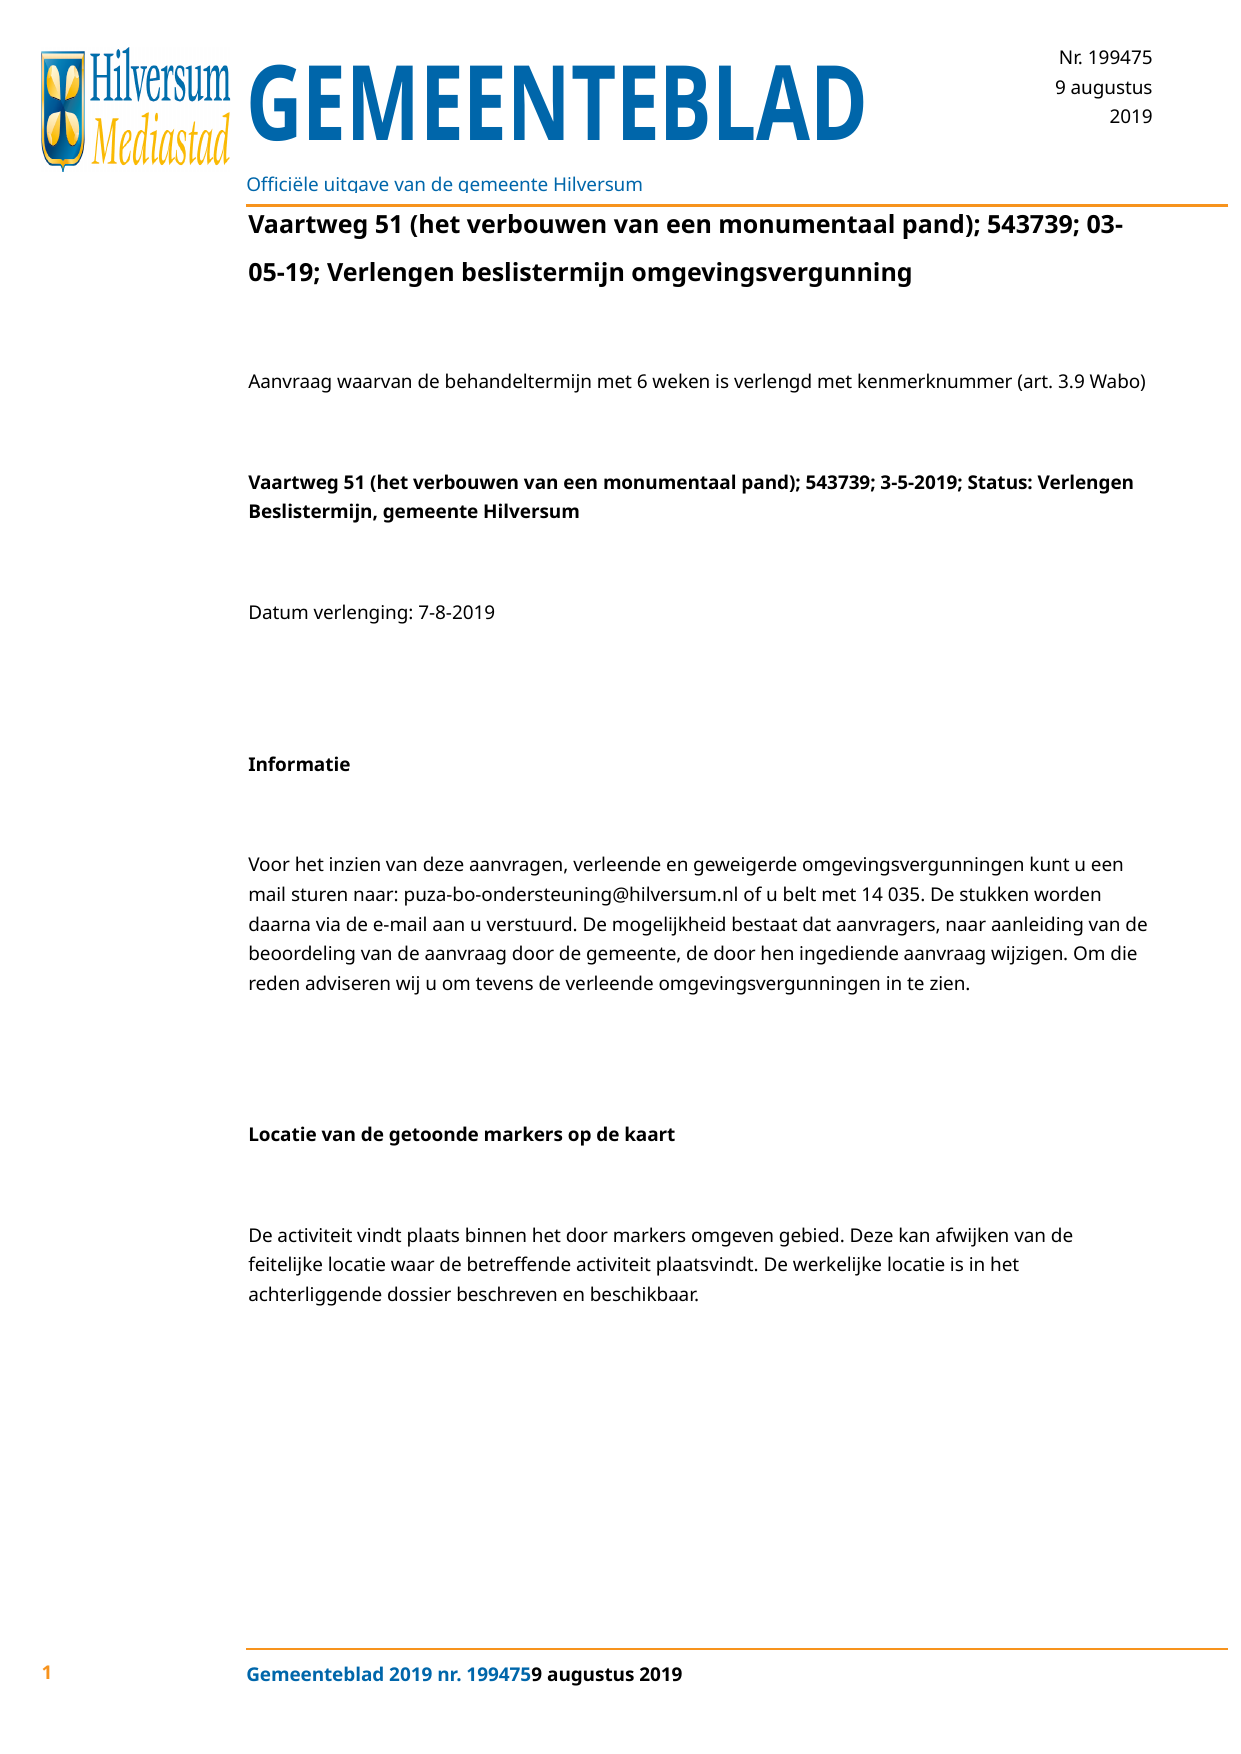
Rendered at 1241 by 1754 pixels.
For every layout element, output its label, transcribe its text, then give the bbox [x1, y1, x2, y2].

text Datum verlenging: 7-8-2019 [248, 599, 1152, 625]
text Vaartweg 51 (het verbouwen van een monumentaal pand); 543739; 03-05-19; Verlengen beslistermijn omgevingsvergunning [248, 207, 1152, 288]
text De activiteit vindt plaats binnen het door markers omgeven gebied. Deze kan afwijken van de feitelijke locatie waar de betreffende activiteit plaatsvindt. De werkelijke locatie is in het achterliggende dossier beschreven en beschikbaar. [248, 1222, 1152, 1307]
text Vaartweg 51 (het verbouwen van een monumentaal pand); 543739; 3-5-2019; Status: Verlengen Beslistermijn, gemeente Hilversum [248, 469, 1152, 524]
text Locatie van de getoonde markers op de kaart [248, 1121, 1152, 1147]
picture [41, 47, 231, 172]
text Informatie [248, 751, 1152, 777]
text Voor het inzien van deze aanvragen, verleende en geweigerde omgevingsvergunningen kunt u een mail sturen naar: puza-bo-ondersteuning@hilversum.nl of u belt met 14 035. De stukken worden daarna via de e-mail aan u verstuurd. De mogelijkheid bestaat dat aanvragers, naar aanleiding van de beoordeling van de aanvraag door de gemeente, de door hen ingediende aanvraag wijzigen. Om die reden adviseren wij u om tevens de verleende omgevingsvergunningen in te zien. [248, 852, 1152, 996]
text Aanvraag waarvan de behandeltermijn met 6 weken is verlengd met kenmerknummer (art. 3.9 Wabo) [248, 368, 1152, 394]
